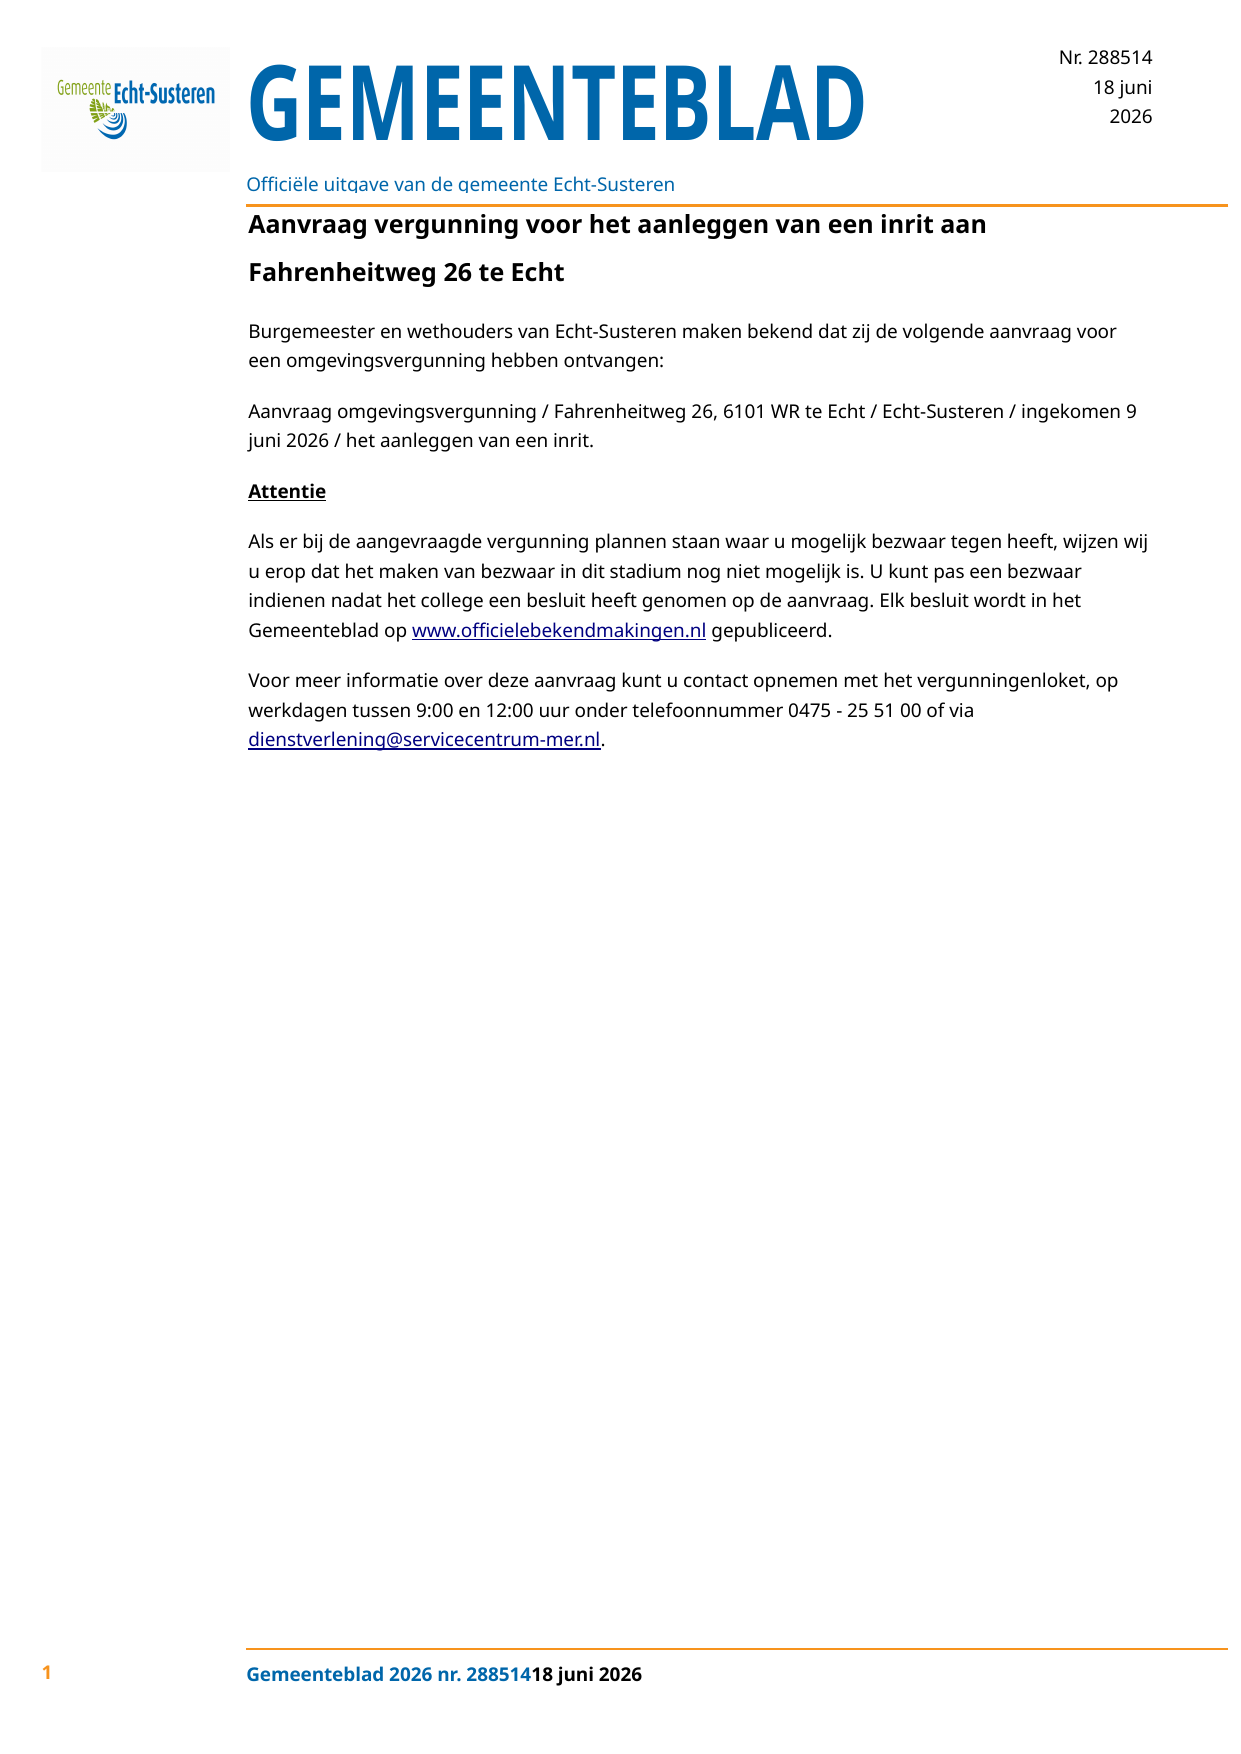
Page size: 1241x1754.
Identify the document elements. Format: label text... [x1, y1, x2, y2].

text Attentie [248, 478, 1152, 504]
text Burgemeester en wethouders van Echt-Susteren maken bekend dat zij de volgende aanvraag voor een omgevingsvergunning hebben ontvangen: [248, 318, 1152, 373]
text Aanvraag omgevingsvergunning / Fahrenheitweg 26, 6101 WR te Echt / Echt-Susteren / ingekomen 9 juni 2026 / het aanleggen van een inrit. [248, 398, 1152, 453]
picture [41, 47, 231, 172]
text Als er bij de aangevraagde vergunning plannen staan waar u mogelijk bezwaar tegen heeft, wijzen wij u erop dat het maken van bezwaar in dit stadium nog niet mogelijk is. U kunt pas een bezwaar indienen nadat het college een besluit heeft genomen op de aanvraag. Elk besluit wordt in het Gemeenteblad op www.officielebekendmakingen.nl gepubliceerd. [248, 528, 1152, 643]
text Voor meer informatie over deze aanvraag kunt u contact opnemen met het vergunningenloket, op werkdagen tussen 9:00 en 12:00 uur onder telefoonnummer 0475 - 25 51 00 of via dienstverlening@servicecentrum-mer.nl. [248, 667, 1152, 752]
text Aanvraag vergunning voor het aanleggen van een inrit aan Fahrenheitweg 26 te Echt [248, 207, 1152, 288]
